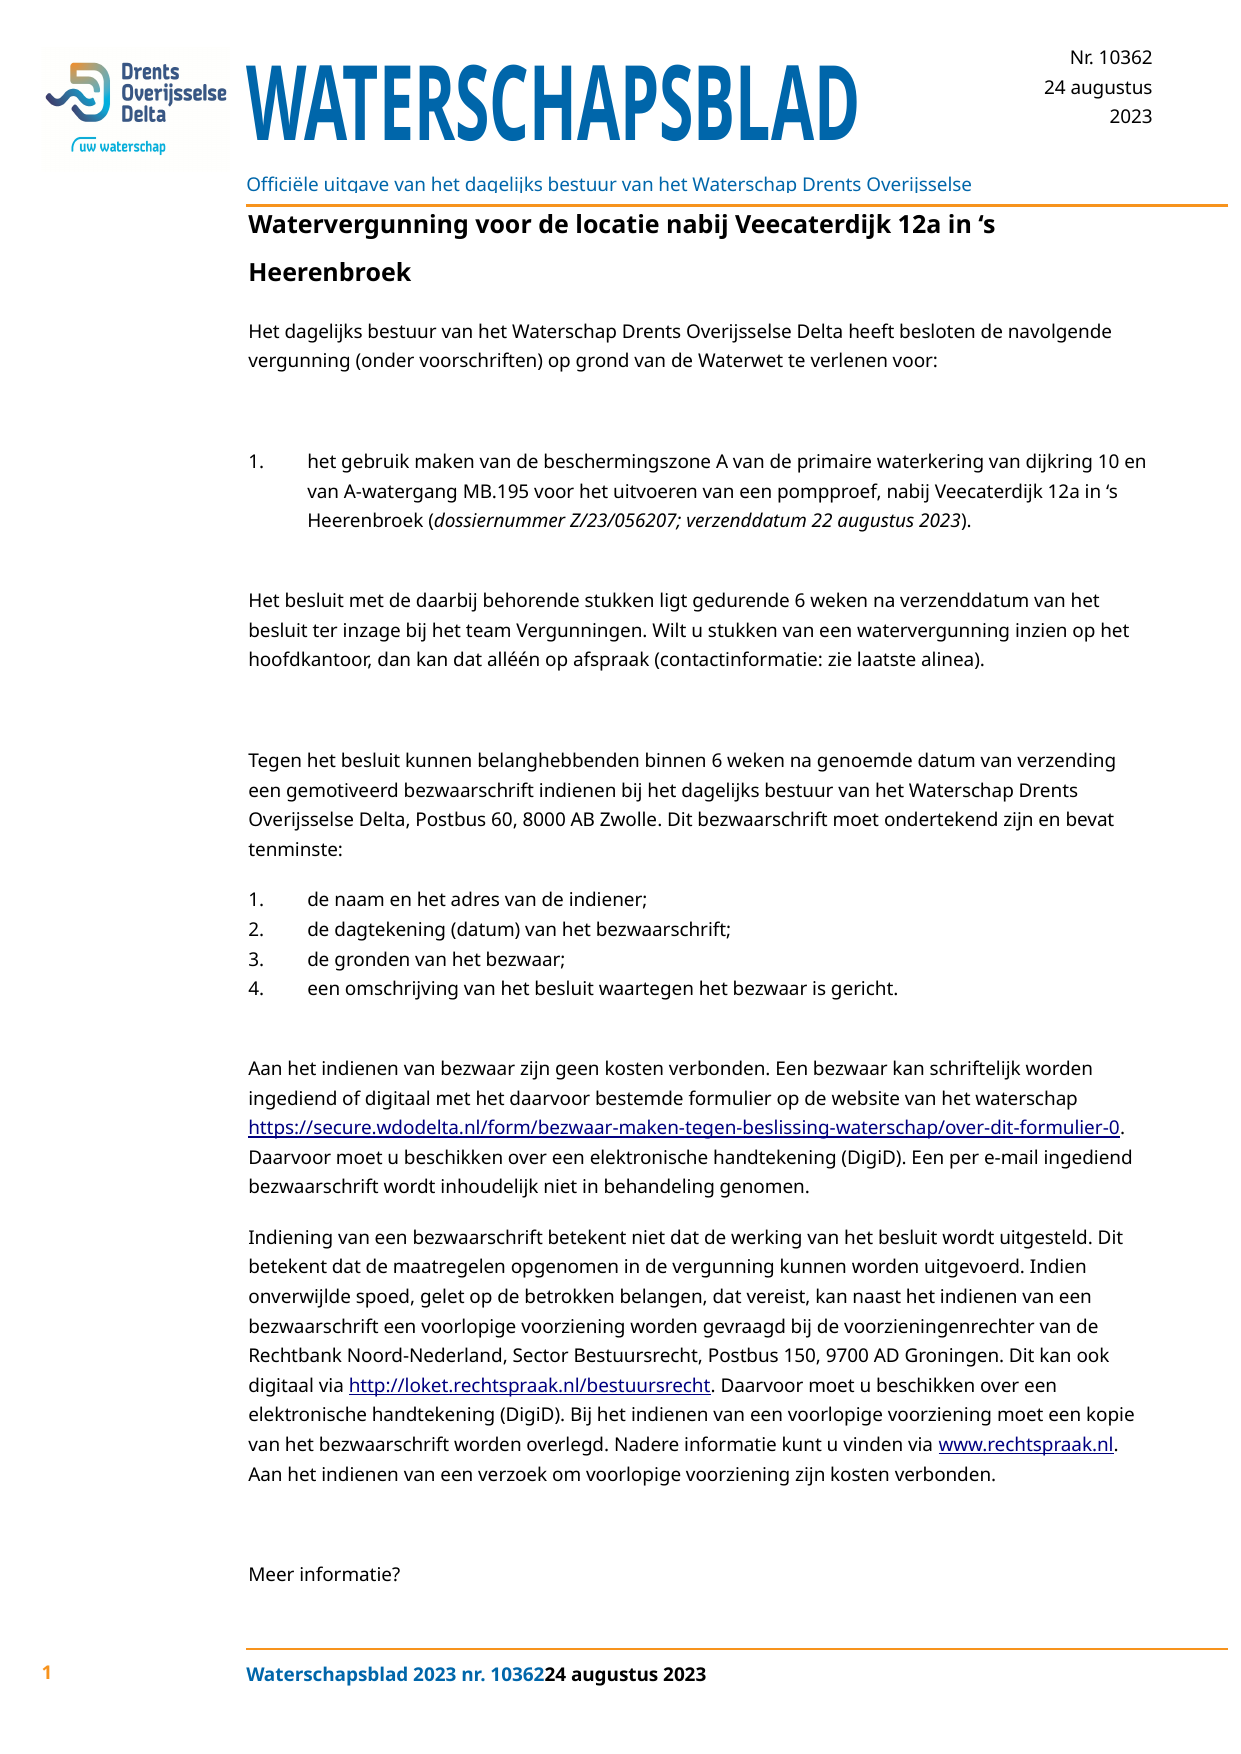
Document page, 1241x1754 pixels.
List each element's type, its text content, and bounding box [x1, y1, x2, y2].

picture [41, 47, 231, 172]
list de gronden van het bezwaar; [248, 946, 1152, 972]
list de dagtekening (datum) van het bezwaarschrift; [248, 916, 1152, 942]
list de naam en het adres van de indiener; [248, 887, 1152, 912]
text Het dagelijks bestuur van het Waterschap Drents Overijsselse Delta heeft besloten de navolgende vergunning (onder voorschriften) op grond van de Waterwet te verlenen voor: [248, 318, 1152, 373]
list het gebruik maken van de beschermingszone A van de primaire waterkering van dijkring 10 en van A-watergang MB.195 voor het uitvoeren van een pompproef, nabij Veecaterdijk 12a in ‘s Heerenbroek (dossiernummer Z/23/056207; verzenddatum 22 augustus 2023). [248, 448, 1152, 533]
text Indiening van een bezwaarschrift betekent niet dat de werking van het besluit wordt uitgesteld. Dit betekent dat de maatregelen opgenomen in de vergunning kunnen worden uitgevoerd. Indien onverwijlde spoed, gelet op de betrokken belangen, dat vereist, kan naast het indienen van een bezwaarschrift een voorlopige voorziening worden gevraagd bij de voorzieningenrechter van de Rechtbank Noord-Nederland, Sector Bestuursrecht, Postbus 150, 9700 AD Groningen. Dit kan ook digitaal via http://loket.rechtspraak.nl/bestuursrecht. Daarvoor moet u beschikken over een elektronische handtekening (DigiD). Bij het indienen van een voorlopige voorziening moet een kopie van het bezwaarschrift worden overlegd. Nadere informatie kunt u vinden via www.rechtspraak.nl. Aan het indienen van een verzoek om voorlopige voorziening zijn kosten verbonden. [248, 1224, 1152, 1487]
text Aan het indienen van bezwaar zijn geen kosten verbonden. Een bezwaar kan schriftelijk worden ingediend of digitaal met het daarvoor bestemde formulier op de website van het waterschap https://secure.wdodelta.nl/form/bezwaar-maken-tegen-beslissing-waterschap/over-dit-formulier-0. Daarvoor moet u beschikken over een elektronische handtekening (DigiD). Een per e-mail ingediend bezwaarschrift wordt inhoudelijk niet in behandeling genomen. [248, 1055, 1152, 1199]
list een omschrijving van het besluit waartegen het bezwaar is gericht. [248, 975, 1152, 1001]
text Meer informatie? [248, 1562, 1152, 1587]
text Het besluit met de daarbij behorende stukken ligt gedurende 6 weken na verzenddatum van het besluit ter inzage bij het team Vergunningen. Wilt u stukken van een watervergunning inzien op het hoofdkantoor, dan kan dat alléén op afspraak (contactinformatie: zie laatste alinea). [248, 587, 1152, 672]
text Watervergunning voor de locatie nabij Veecaterdijk 12a in ‘s Heerenbroek [248, 207, 1152, 288]
text Tegen het besluit kunnen belanghebbenden binnen 6 weken na genoemde datum van verzending een gemotiveerd bezwaarschrift indienen bij het dagelijks bestuur van het Waterschap Drents Overijsselse Delta, Postbus 60, 8000 AB Zwolle. Dit bezwaarschrift moet ondertekend zijn en bevat tenminste: [248, 747, 1152, 862]
